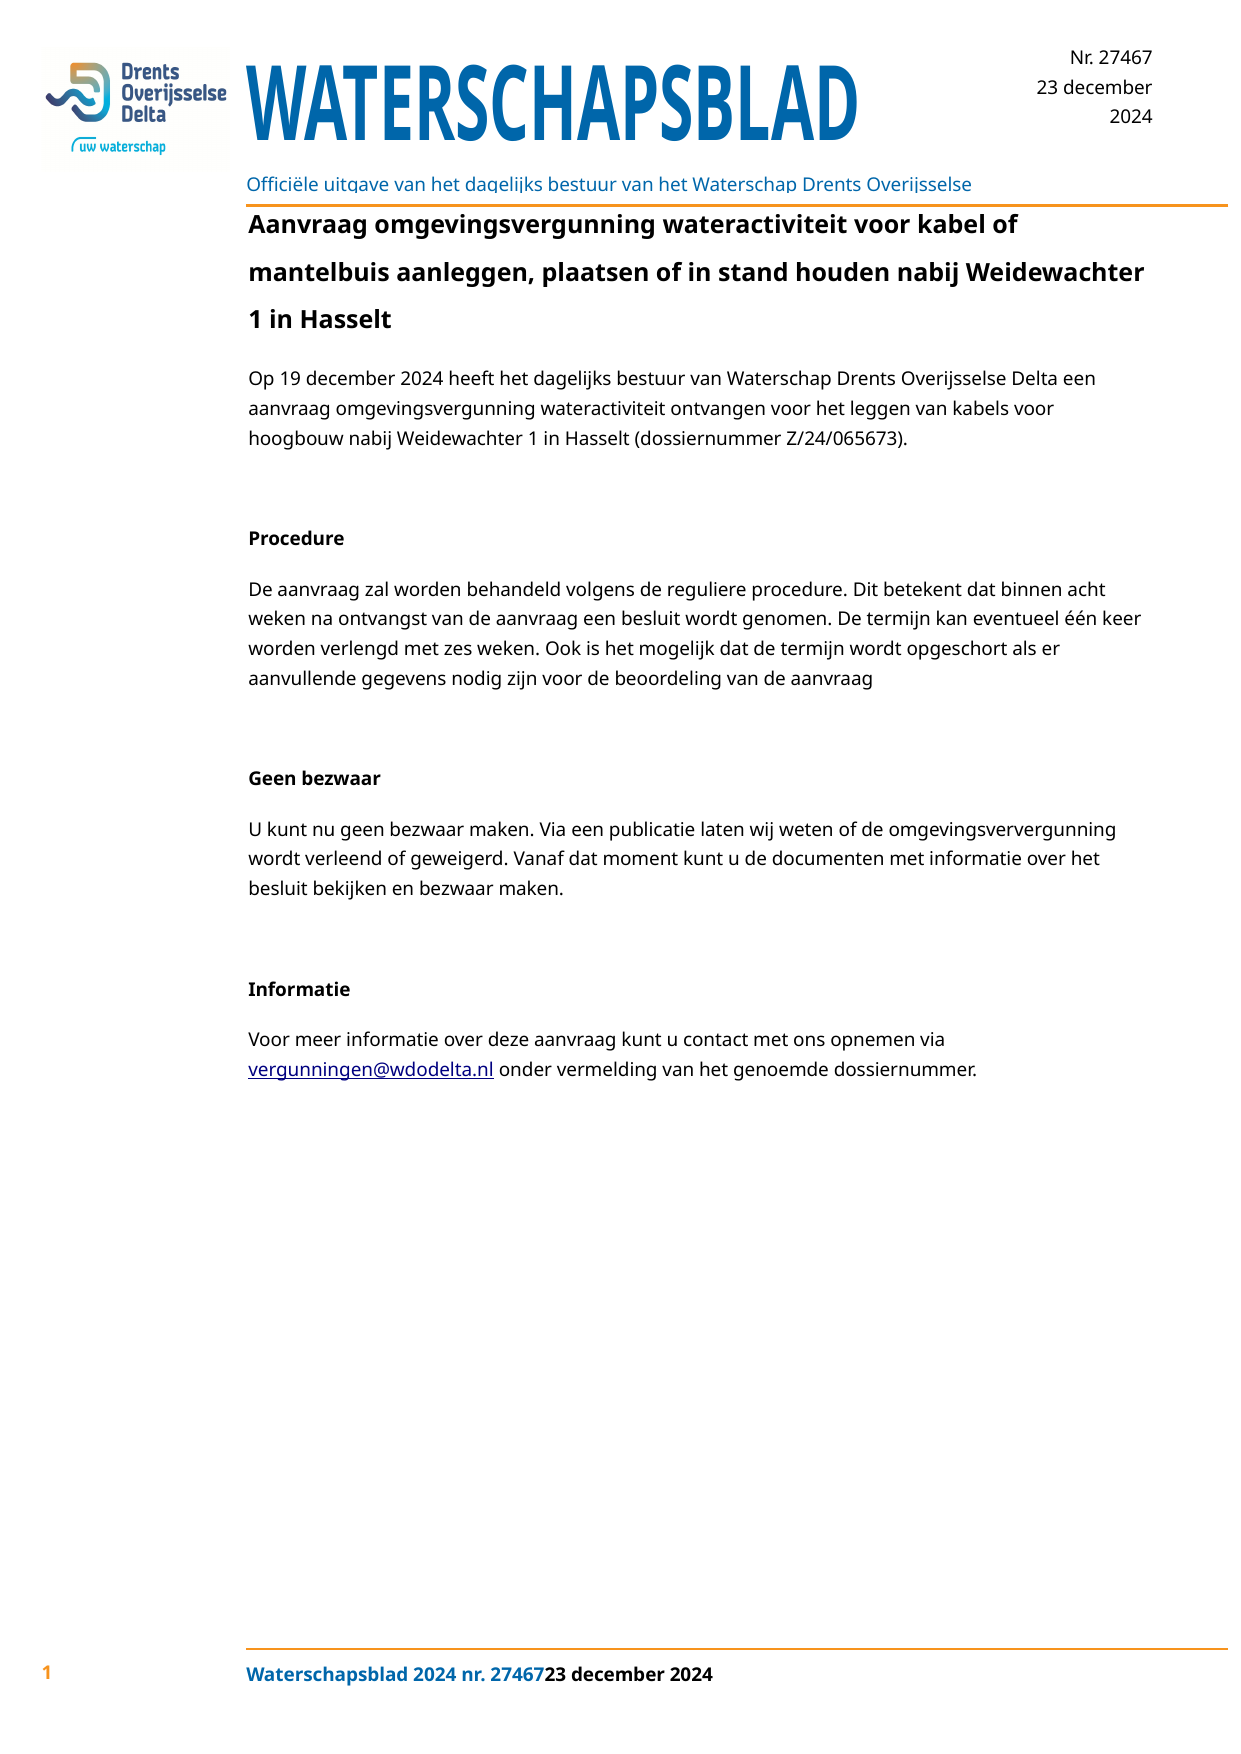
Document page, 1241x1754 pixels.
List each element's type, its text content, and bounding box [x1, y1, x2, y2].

text Aanvraag omgevingsvergunning wateractiviteit voor kabel of mantelbuis aanleggen, plaatsen of in stand houden nabij Weidewachter 1 in Hasselt [248, 207, 1152, 336]
picture [41, 47, 231, 172]
text Op 19 december 2024 heeft het dagelijks bestuur van Waterschap Drents Overijsselse Delta een aanvraag omgevingsvergunning wateractiviteit ontvangen voor het leggen van kabels voor hoogbouw nabij Weidewachter 1 in Hasselt (dossiernummer Z/24/065673). [248, 366, 1152, 450]
text Geen bezwaar [248, 766, 1152, 791]
text Procedure [248, 526, 1152, 551]
text De aanvraag zal worden behandeld volgens de reguliere procedure. Dit betekent dat binnen acht weken na ontvangst van de aanvraag een besluit wordt genomen. De termijn kan eventueel één keer worden verlengd met zes weken. Ook is het mogelijk dat de termijn wordt opgeschort als er aanvullende gegevens nodig zijn voor de beoordeling van de aanvraag [248, 576, 1152, 690]
text Voor meer informatie over deze aanvraag kunt u contact met ons opnemen via vergunningen@wdodelta.nl onder vermelding van het genoemde dossiernummer. [248, 1026, 1152, 1082]
text Informatie [248, 976, 1152, 1002]
text U kunt nu geen bezwaar maken. Via een publicatie laten wij weten of de omgevingsververgunning wordt verleend of geweigerd. Vanaf dat moment kunt u de documenten met informatie over het besluit bekijken en bezwaar maken. [248, 816, 1152, 901]
